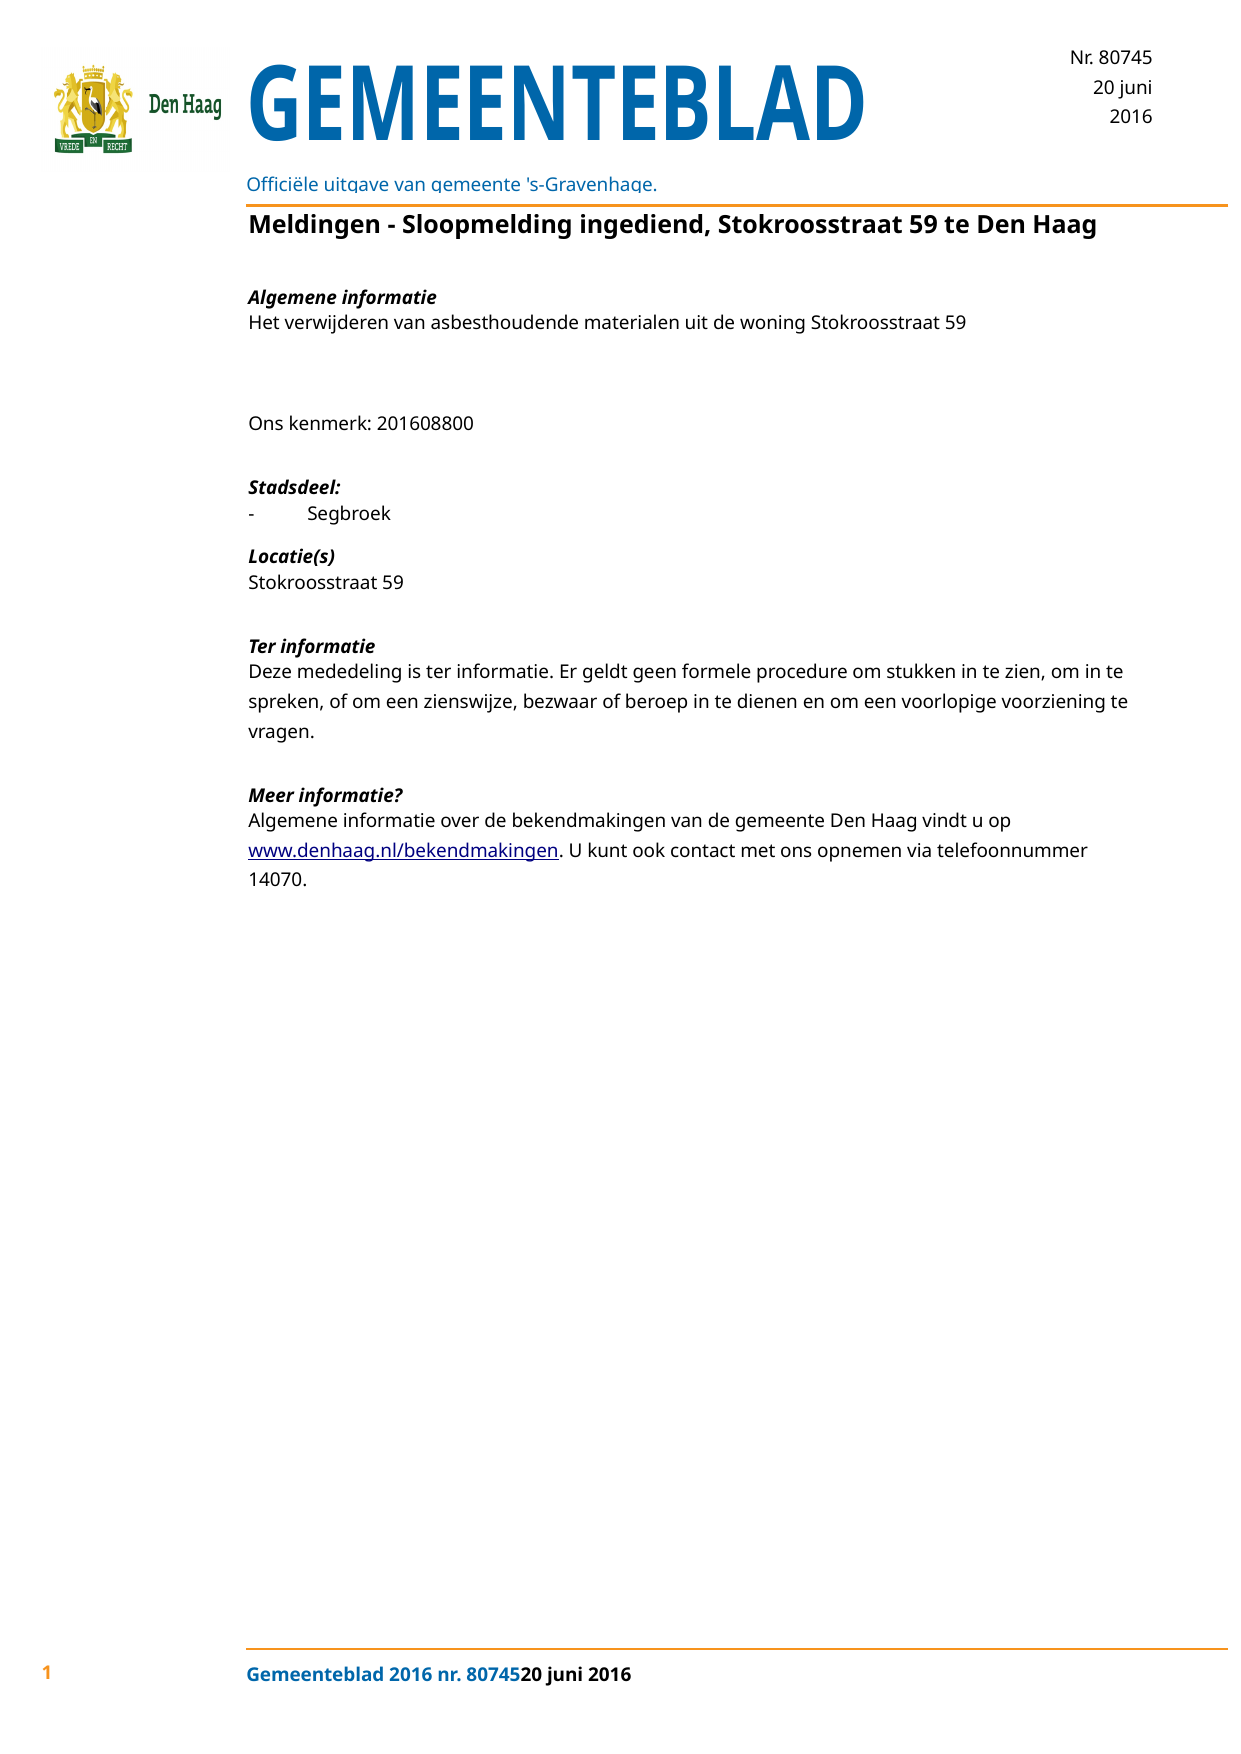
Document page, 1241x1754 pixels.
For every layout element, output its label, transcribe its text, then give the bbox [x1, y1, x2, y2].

text Deze mededeling is ter informatie. Er geldt geen formele procedure om stukken in te zien, om in te spreken, of om een zienswijze, bezwaar of beroep in te dienen en om een voorlopige voorziening te vragen. [248, 659, 1152, 743]
text Locatie(s) [248, 543, 1152, 569]
text Het verwijderen van asbesthoudende materialen uit de woning Stokroosstraat 59 [248, 309, 1152, 335]
text Meldingen - Sloopmelding ingediend, Stokroosstraat 59 te Den Haag [248, 207, 1152, 241]
text Algemene informatie [248, 284, 1152, 309]
text Stadsdeel: [248, 474, 1152, 500]
list Segbroek [248, 500, 1152, 526]
text Algemene informatie over de bekendmakingen van de gemeente Den Haag vindt u op www.denhaag.nl/bekendmakingen. U kunt ook contact met ons opnemen via telefoonnummer 14070. [248, 807, 1152, 892]
text Ter informatie [248, 633, 1152, 659]
text Stokroosstraat 59 [248, 569, 1152, 595]
text Meer informatie? [248, 782, 1152, 807]
text Ons kenmerk: 201608800 [248, 410, 1152, 436]
picture [41, 47, 231, 172]
